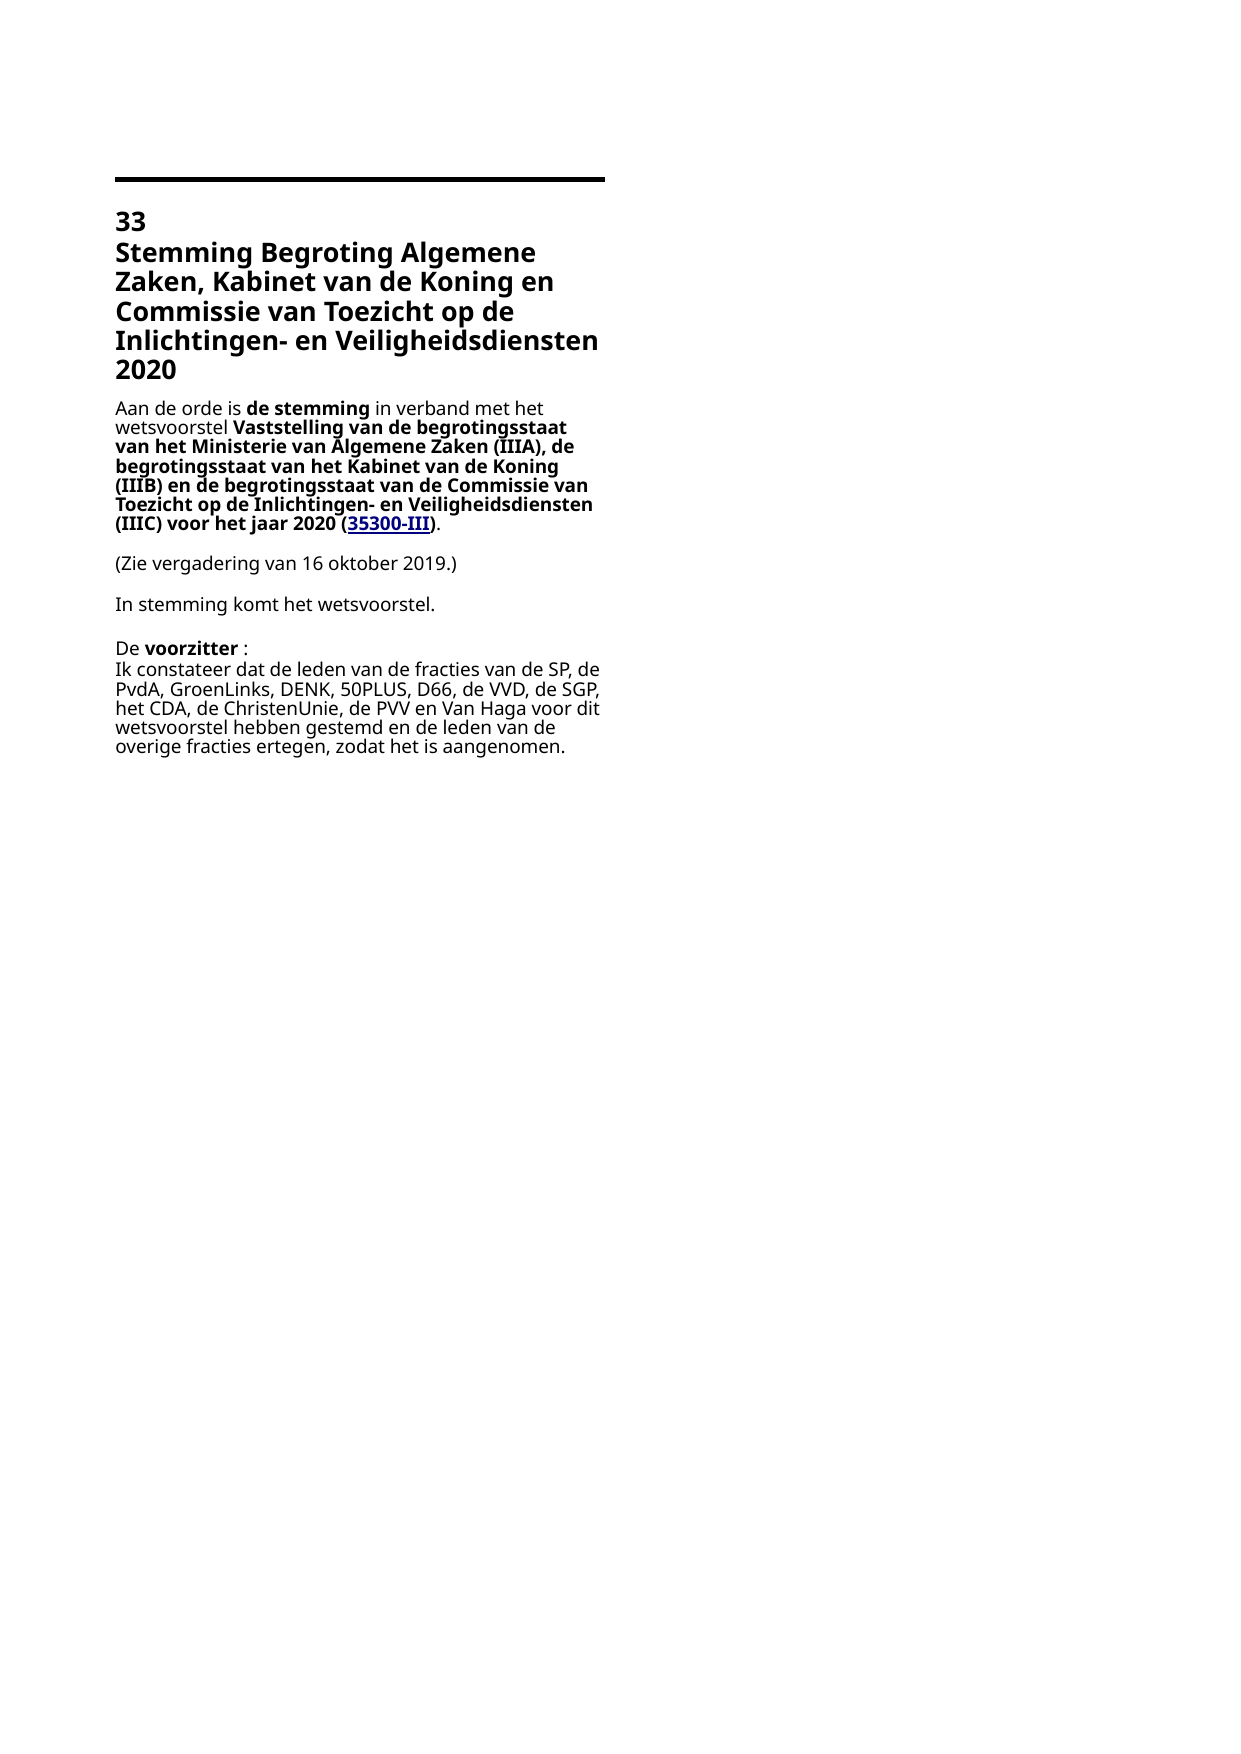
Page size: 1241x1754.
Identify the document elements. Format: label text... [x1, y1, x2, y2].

text (Zie vergadering van 16 oktober 2019.) [115, 555, 605, 575]
text Ik constateer dat de leden van de fracties van de SP, de PvdA, GroenLinks, DENK, 50PLUS, D66, de VVD, de SGP, het CDA, de ChristenUnie, de PVV en Van Haga voor dit wetsvoorstel hebben gestemd en de leden van de overige fracties ertegen, zodat het is aangenomen. [115, 661, 605, 758]
text In stemming komt het wetsvoorstel. [115, 596, 605, 615]
text Stemming Begroting Algemene Zaken, Kabinet van de Koning en Commissie van Toezicht op de Inlichtingen- en Veiligheidsdiensten 2020 [115, 239, 605, 400]
text De voorzitter : [115, 636, 605, 661]
text 33 [115, 203, 605, 239]
text Aan de orde is de stemming in verband met het wetsvoorstel Vaststelling van de begrotingsstaat van het Ministerie van Algemene Zaken (IIIA), de begrotingsstaat van het Kabinet van de Koning (IIIB) en de begrotingsstaat van de Commissie van Toezicht op de Inlichtingen- en Veiligheidsdiensten (IIIC) voor het jaar 2020 (35300-III). [115, 400, 605, 535]
